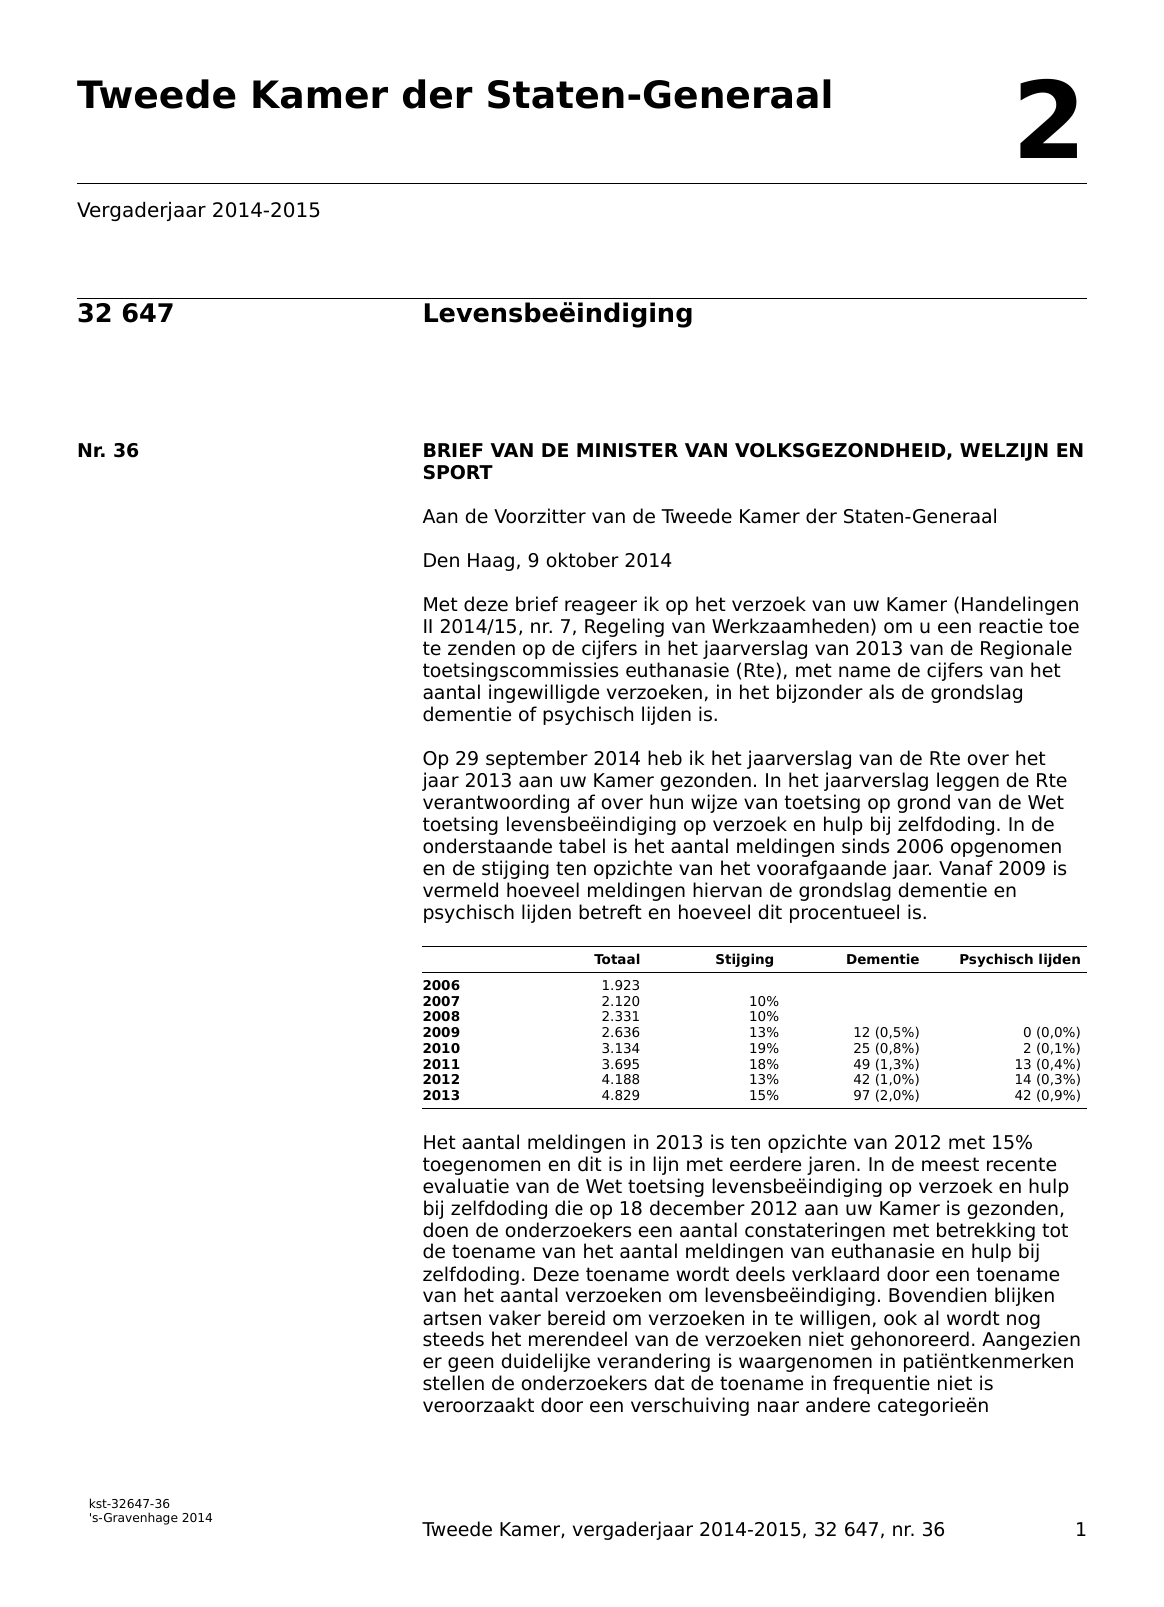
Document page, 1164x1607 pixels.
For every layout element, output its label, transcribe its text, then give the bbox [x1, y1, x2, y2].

table_cell 2008 [422, 1009, 518, 1025]
table_cell 2.636 [518, 1025, 646, 1041]
table_cell Vergaderjaar 2014-2015 [77, 184, 1087, 298]
table_cell 2009 [422, 1025, 518, 1041]
table_cell 13% [646, 1025, 785, 1041]
table_cell [785, 1009, 925, 1025]
table_cell [925, 973, 1087, 993]
table_cell 1.923 [518, 973, 646, 993]
text Aan de Voorzitter van de Tweede Kamer der Staten-Generaal [422, 506, 1087, 528]
table_header Totaal [518, 947, 646, 972]
table_cell 2011 [422, 1056, 518, 1072]
table_cell 2013 [422, 1088, 518, 1108]
table_header Psychisch lijden [925, 947, 1087, 972]
text Het aantal meldingen in 2013 is ten opzichte van 2012 met 15% toegenomen en dit is in lijn met eerdere jaren. In de meest recente evaluatie van de Wet toetsing levensbeëindiging op verzoek en hulp bij zelfdoding die op 18 december 2012 aan uw Kamer is gezonden, doen de onderzoekers een aantal constateringen met betrekking tot de toename van het aantal meldingen van euthanasie en hulp bij zelfdoding. Deze toename wordt deels verklaard door een toename van het aantal verzoeken om levensbeëindiging. Bovendien blijken artsen vaker bereid om verzoeken in te willigen, ook al wordt nog steeds het merendeel van de verzoeken niet gehonoreerd. Aangezien er geen duidelijke verandering is waargenomen in patiëntkenmerken stellen de onderzoekers dat de toename in frequentie niet is veroorzaakt door een verschuiving naar andere categorieën [422, 1132, 1087, 1417]
table_cell 2012 [422, 1072, 518, 1088]
table_cell 15% [646, 1088, 785, 1108]
table_cell 4.188 [518, 1072, 646, 1088]
subtitle 32 647 Levensbeëindiging [77, 299, 1087, 329]
table_cell [925, 994, 1087, 1009]
table_cell 2 (0,1%) [925, 1041, 1087, 1056]
table_cell 13 (0,4%) [925, 1056, 1087, 1072]
table_header Stijging [646, 947, 785, 972]
table_cell [925, 1009, 1087, 1025]
table_cell 0 (0,0%) [925, 1025, 1087, 1041]
text Den Haag, 9 oktober 2014 [422, 550, 1087, 572]
table_cell 14 (0,3%) [925, 1072, 1087, 1088]
table_cell 3.695 [518, 1056, 646, 1072]
table_cell 2.120 [518, 994, 646, 1009]
table_cell [646, 973, 785, 993]
text 's-Gravenhage 2014 [88, 1511, 323, 1525]
table_cell 10% [646, 1009, 785, 1025]
table_cell 19% [646, 1041, 785, 1056]
table_cell 2006 [422, 973, 518, 993]
table_cell [785, 973, 925, 993]
table_cell 4.829 [518, 1088, 646, 1108]
table_cell 18% [646, 1056, 785, 1072]
subtitle Nr. 36 BRIEF VAN DE MINISTER VAN VOLKSGEZONDHEID, WELZIJN EN SPORT [77, 440, 1087, 484]
table_cell 2010 [422, 1041, 518, 1056]
text Met deze brief reageer ik op het verzoek van uw Kamer (Handelingen II 2014/15, nr. 7, Regeling van Werkzaamheden) om u een reactie toe te zenden op de cijfers in het jaarverslag van 2013 van de Regionale toetsingscommissies euthanasie (Rte), met name de cijfers van het aantal ingewilligde verzoeken, in het bijzonder als de grondslag dementie of psychisch lijden is. [422, 594, 1087, 726]
table_header Tweede Kamer der Staten-Generaal [77, 59, 886, 183]
table_cell 2007 [422, 994, 518, 1009]
text Op 29 september 2014 heb ik het jaarverslag van de Rte over het jaar 2013 aan uw Kamer gezonden. In het jaarverslag leggen de Rte verantwoording af over hun wijze van toetsing op grond van de Wet toetsing levensbeëindiging op verzoek en hulp bij zelfdoding. In de onderstaande tabel is het aantal meldingen sinds 2006 opgenomen en de stijging ten opzichte van het voorafgaande jaar. Vanaf 2009 is vermeld hoeveel meldingen hiervan de grondslag dementie en psychisch lijden betreft en hoeveel dit procentueel is. [422, 748, 1087, 924]
table_cell 3.134 [518, 1041, 646, 1056]
table_cell 12 (0,5%) [785, 1025, 925, 1041]
table_cell 42 (0,9%) [925, 1088, 1087, 1108]
table_header [422, 947, 518, 972]
text kst-32647-36 [88, 1497, 323, 1511]
table_cell 42 (1,0%) [785, 1072, 925, 1088]
table_cell 25 (0,8%) [785, 1041, 925, 1056]
table_cell 13% [646, 1072, 785, 1088]
table_cell 2.331 [518, 1009, 646, 1025]
table_header 2 [886, 59, 1087, 183]
table_cell 10% [646, 994, 785, 1009]
table_cell 97 (2,0%) [785, 1088, 925, 1108]
table_cell [785, 994, 925, 1009]
table_cell 49 (1,3%) [785, 1056, 925, 1072]
table_header Dementie [785, 947, 925, 972]
